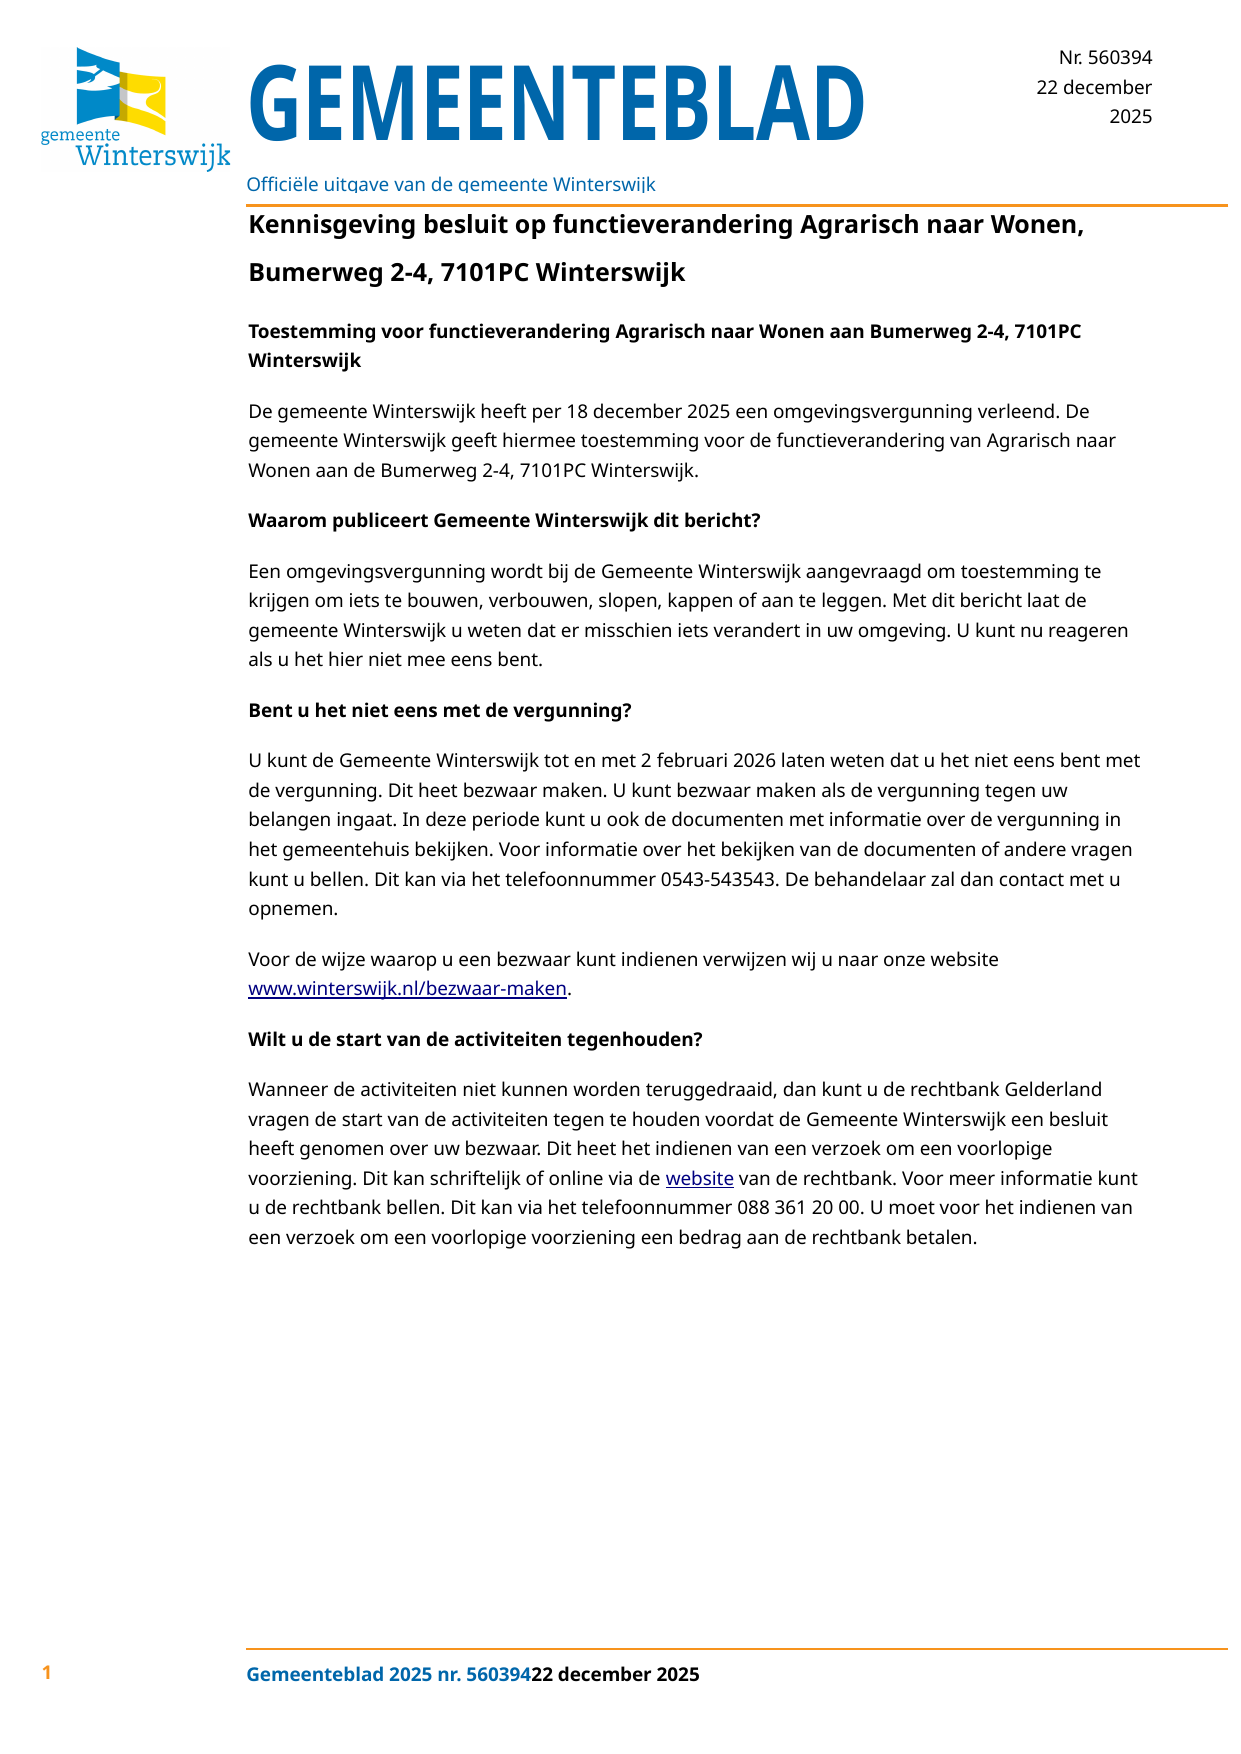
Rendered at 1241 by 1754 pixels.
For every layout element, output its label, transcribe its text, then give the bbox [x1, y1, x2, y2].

text Kennisgeving besluit op functieverandering Agrarisch naar Wonen, Bumerweg 2-4, 7101PC Winterswijk [248, 207, 1152, 288]
text Wilt u de start van de activiteiten tegenhouden? [248, 1026, 1152, 1052]
picture [41, 47, 231, 172]
text Waarom publiceert Gemeente Winterswijk dit bericht? [248, 507, 1152, 533]
picture [225, 153, 231, 162]
text Bent u het niet eens met de vergunning? [248, 697, 1152, 723]
text Toestemming voor functieverandering Agrarisch naar Wonen aan Bumerweg 2-4, 7101PC Winterswijk [248, 318, 1152, 373]
text U kunt de Gemeente Winterswijk tot en met 2 februari 2026 laten weten dat u het niet eens bent met de vergunning. Dit heet bezwaar maken. U kunt bezwaar maken als de vergunning tegen uw belangen ingaat. In deze periode kunt u ook de documenten met informatie over de vergunning in het gemeentehuis bekijken. Voor informatie over het bekijken van de documenten of andere vragen kunt u bellen. Dit kan via het telefoonnummer 0543-543543. De behandelaar zal dan contact met u opnemen. [248, 747, 1152, 921]
text Een omgevingsvergunning wordt bij de Gemeente Winterswijk aangevraagd om toestemming te krijgen om iets te bouwen, verbouwen, slopen, kappen of aan te leggen. Met dit bericht laat de gemeente Winterswijk u weten dat er misschien iets verandert in uw omgeving. U kunt nu reageren als u het hier niet mee eens bent. [248, 558, 1152, 672]
text De gemeente Winterswijk heeft per 18 december 2025 een omgevingsvergunning verleend. De gemeente Winterswijk geeft hiermee toestemming voor de functieverandering van Agrarisch naar Wonen aan de Bumerweg 2-4, 7101PC Winterswijk. [248, 398, 1152, 483]
text Voor de wijze waarop u een bezwaar kunt indienen verwijzen wij u naar onze website www.winterswijk.nl/bezwaar-maken. [248, 946, 1152, 1001]
text Wanneer de activiteiten niet kunnen worden teruggedraaid, dan kunt u de rechtbank Gelderland vragen de start van de activiteiten tegen te houden voordat de Gemeente Winterswijk een besluit heeft genomen over uw bezwaar. Dit heet het indienen van een verzoek om een voorlopige voorziening. Dit kan schriftelijk of online via de website van de rechtbank. Voor meer informatie kunt u de rechtbank bellen. Dit kan via het telefoonnummer 088 361 20 00. U moet voor het indienen van een verzoek om een voorlopige voorziening een bedrag aan de rechtbank betalen. [248, 1076, 1152, 1250]
